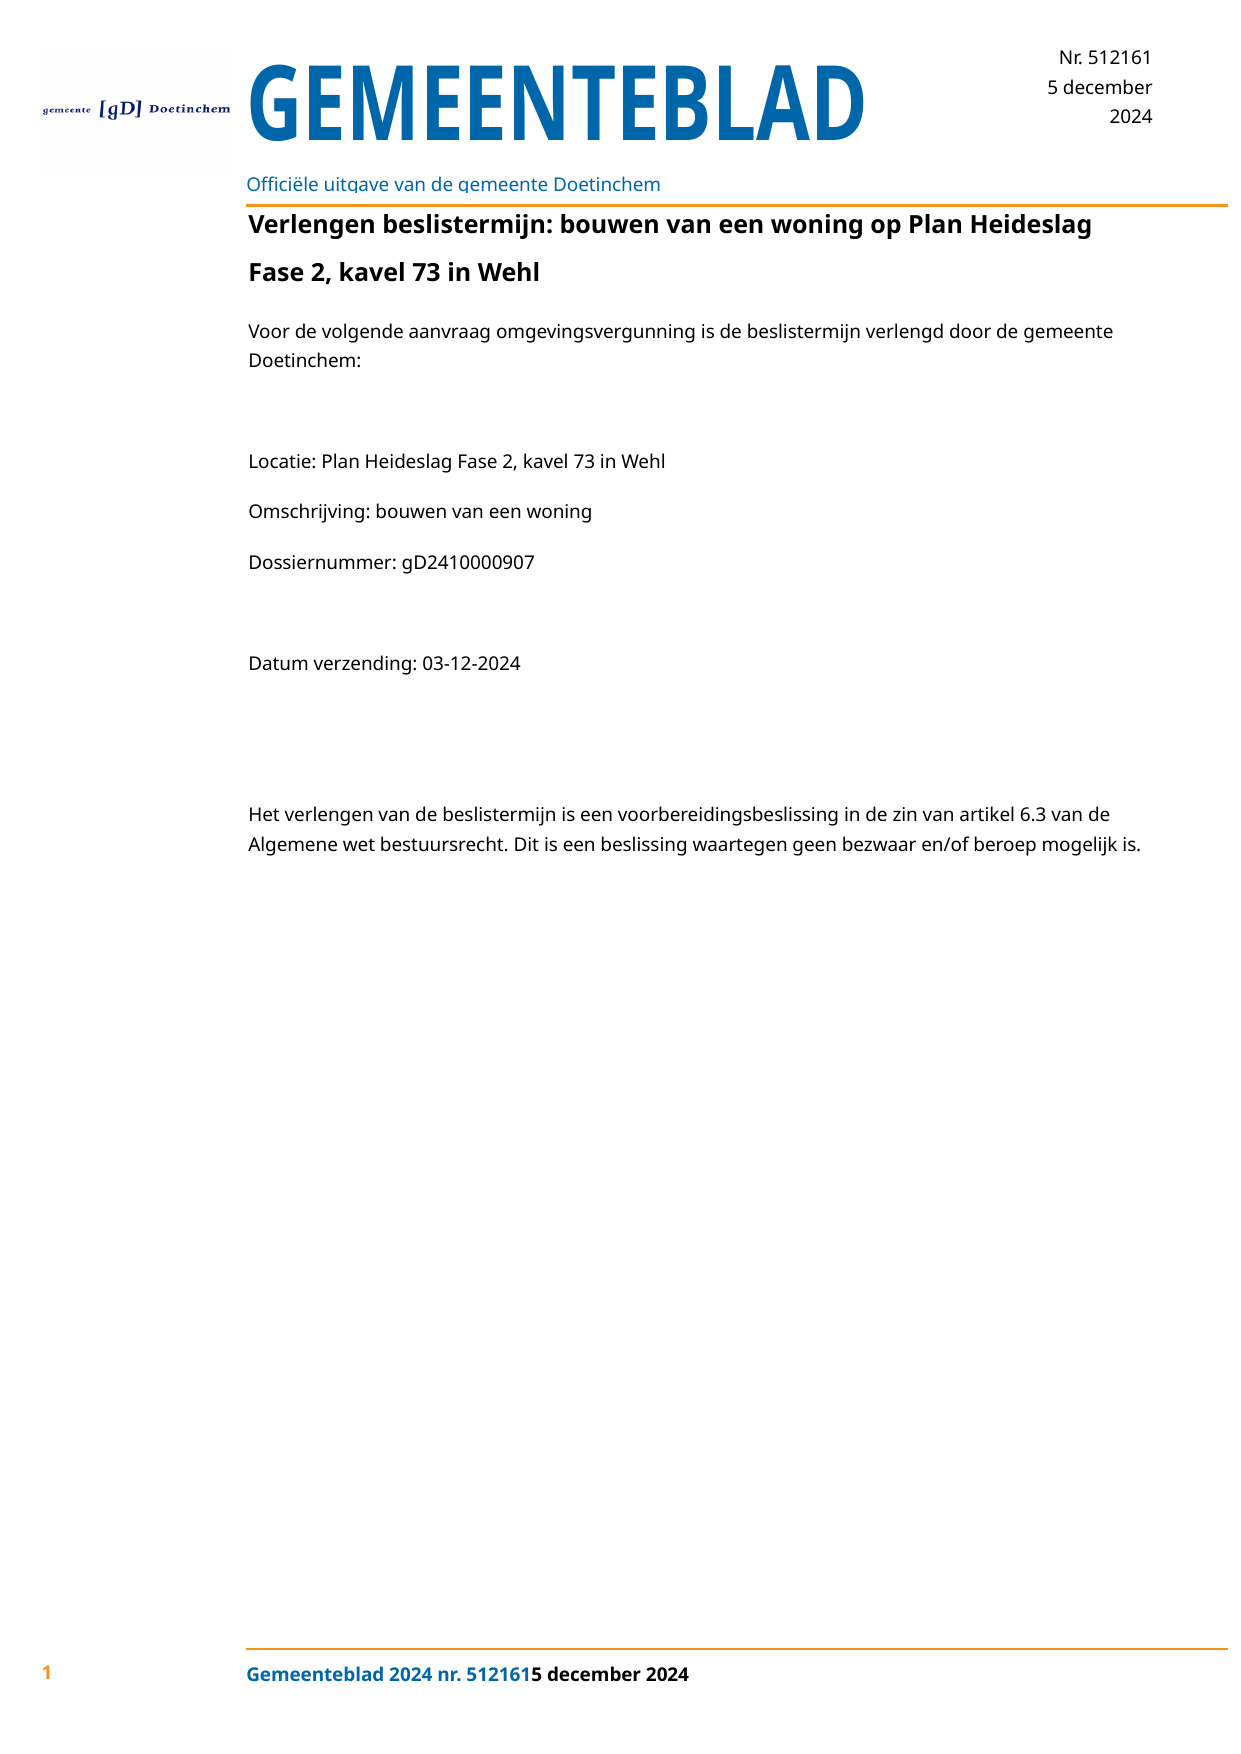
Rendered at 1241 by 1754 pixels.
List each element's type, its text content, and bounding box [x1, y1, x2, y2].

text Het verlengen van de beslistermijn is een voorbereidingsbeslissing in de zin van artikel 6.3 van de Algemene wet bestuursrecht. Dit is een beslissing waartegen geen bezwaar en/of beroep mogelijk is. [248, 801, 1152, 857]
text Dossiernummer: gD2410000907 [248, 549, 1152, 575]
picture [41, 47, 231, 172]
text Verlengen beslistermijn: bouwen van een woning op Plan Heideslag Fase 2, kavel 73 in Wehl [248, 207, 1152, 288]
text Omschrijving: bouwen van een woning [248, 499, 1152, 524]
text Datum verzending: 03-12-2024 [248, 650, 1152, 676]
text Locatie: Plan Heideslag Fase 2, kavel 73 in Wehl [248, 448, 1152, 474]
text Voor de volgende aanvraag omgevingsvergunning is de beslistermijn verlengd door de gemeente Doetinchem: [248, 318, 1152, 373]
